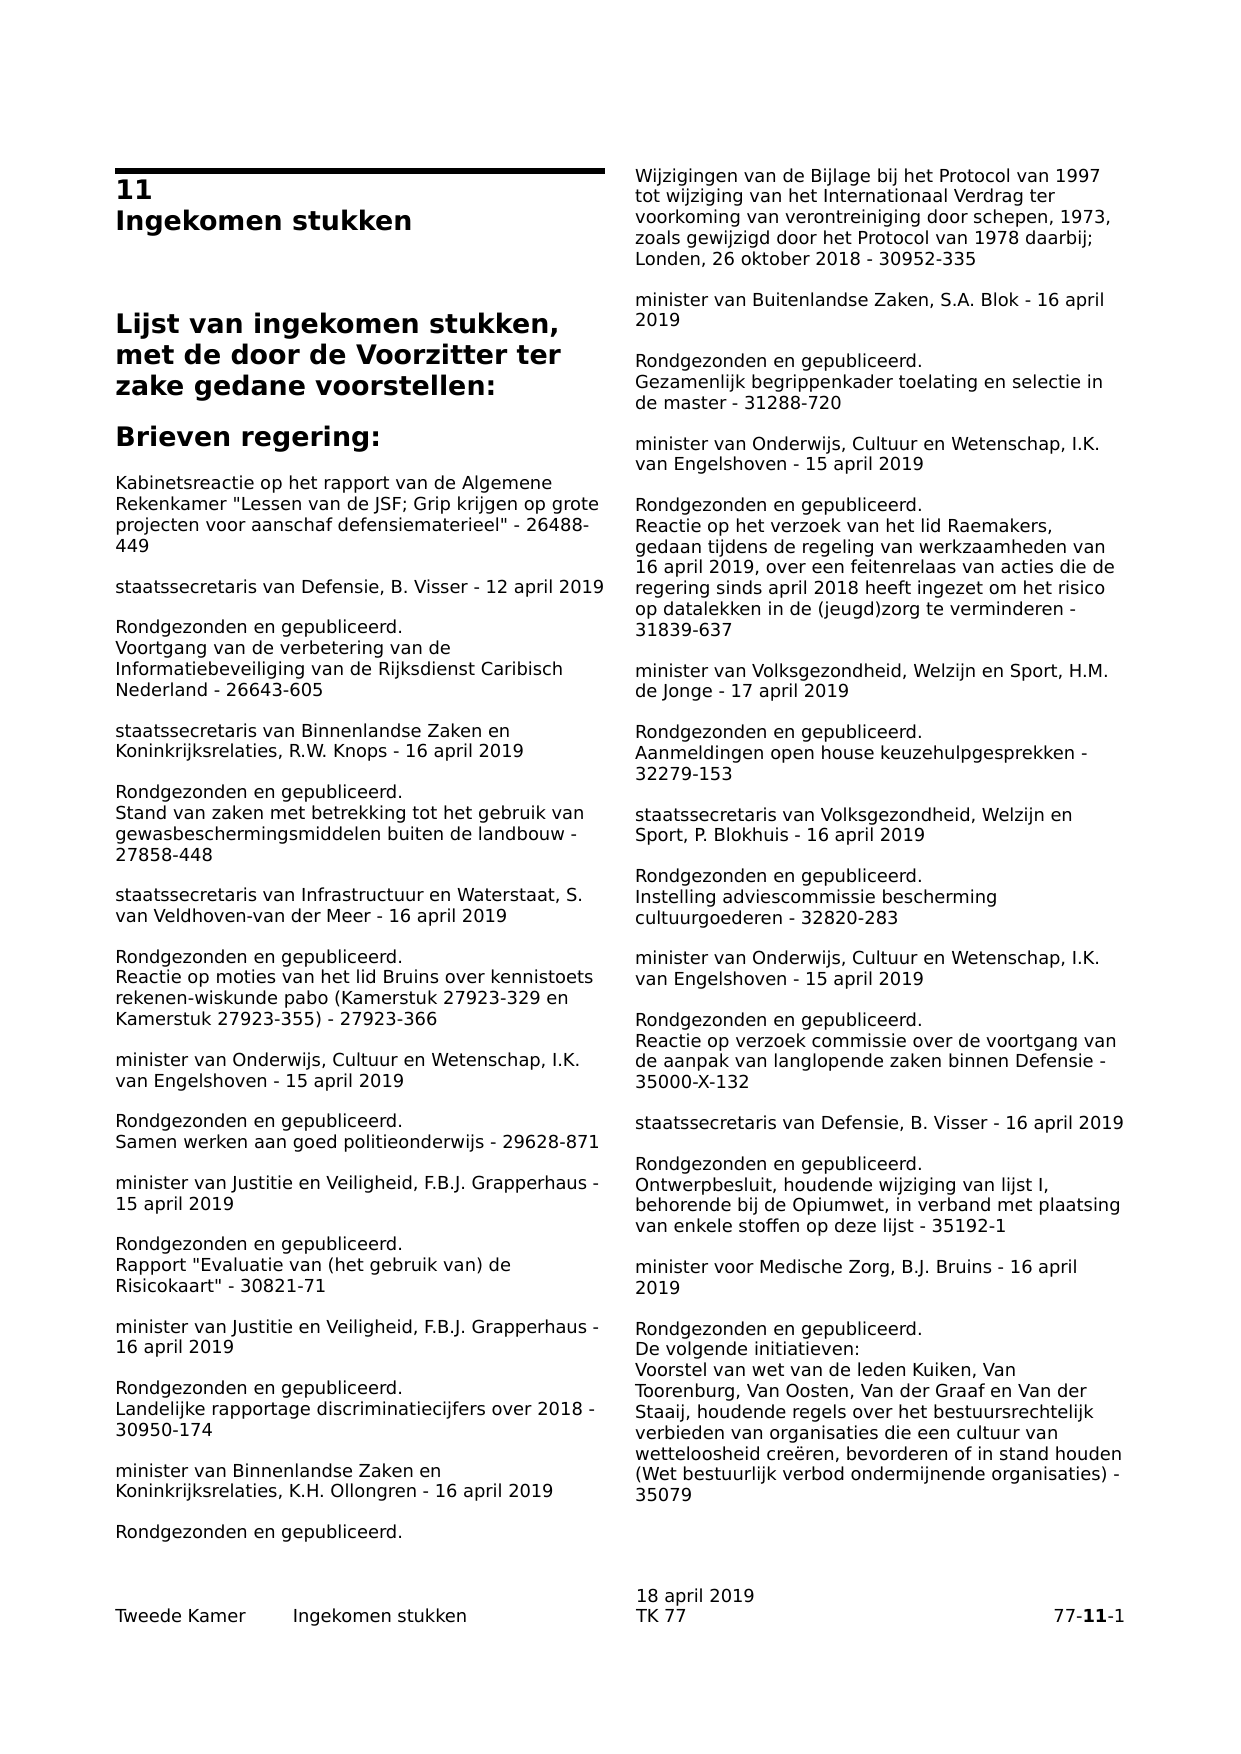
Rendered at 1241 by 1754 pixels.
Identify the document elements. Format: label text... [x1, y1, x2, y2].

text Rondgezonden en gepubliceerd. [115, 1234, 605, 1255]
title 11 Ingekomen stukken [115, 174, 605, 237]
text Ontwerpbesluit, houdende wijziging van lijst I, behorende bij de Opiumwet, in verband met plaatsing van enkele stoffen op deze lijst - 35192-1 [635, 1174, 1125, 1237]
text minister van Onderwijs, Cultuur en Wetenschap, I.K. van Engelshoven - 15 april 2019 [635, 948, 1125, 990]
text Rondgezonden en gepubliceerd. [635, 1318, 1125, 1339]
text Reactie op moties van het lid Bruins over kennistoets rekenen-wiskunde pabo (Kamerstuk 27923-329 en Kamerstuk 27923-355) - 27923-366 [115, 967, 605, 1030]
text minister voor Medische Zorg, B.J. Bruins - 16 april 2019 [635, 1257, 1125, 1298]
text Kabinetsreactie op het rapport van de Algemene Rekenkamer "Lessen van de JSF; Grip krijgen op grote projecten voor aanschaf defensiematerieel" - 26488-449 [115, 473, 605, 556]
text De volgende initiatieven: [635, 1339, 1125, 1360]
text Rondgezonden en gepubliceerd. [635, 495, 1125, 516]
text Aanmeldingen open house keuzehulpgesprekken - 32279-153 [635, 743, 1125, 784]
text Rondgezonden en gepubliceerd. [635, 722, 1125, 743]
text minister van Justitie en Veiligheid, F.B.J. Grapperhaus - 16 april 2019 [115, 1317, 605, 1358]
text Reactie op het verzoek van het lid Raemakers, gedaan tijdens de regeling van werkzaamheden van 16 april 2019, over een feitenrelaas van acties die de regering sinds april 2018 heeft ingezet om het risico op datalekken in de (jeugd)zorg te verminderen - 31839-637 [635, 516, 1125, 641]
text Rondgezonden en gepubliceerd. [115, 1378, 605, 1399]
text minister van Onderwijs, Cultuur en Wetenschap, I.K. van Engelshoven - 15 april 2019 [115, 1050, 605, 1091]
text Rapport "Evaluatie van (het gebruik van) de Risicokaart" - 30821-71 [115, 1255, 605, 1297]
text Voorstel van wet van de leden Kuiken, Van Toorenburg, Van Oosten, Van der Graaf en Van der Staaij, houdende regels over het bestuursrechtelijk verbieden van organisaties die een cultuur van wetteloosheid creëren, bevorderen of in stand houden (Wet bestuurlijk verbod ondermijnende organisaties) - 35079 [635, 1360, 1125, 1506]
text Wijzigingen van de Bijlage bij het Protocol van 1997 tot wijziging van het Internationaal Verdrag ter voorkoming van verontreiniging door schepen, 1973, zoals gewijzigd door het Protocol van 1978 daarbij; Londen, 26 oktober 2018 - 30952-335 [635, 165, 1125, 269]
text Landelijke rapportage discriminatiecijfers over 2018 - 30950-174 [115, 1399, 605, 1441]
text staatssecretaris van Defensie, B. Visser - 12 april 2019 [115, 576, 605, 597]
text Rondgezonden en gepubliceerd. [635, 1010, 1125, 1030]
text staatssecretaris van Binnenlandse Zaken en Koninkrijksrelaties, R.W. Knops - 16 april 2019 [115, 720, 605, 762]
text Rondgezonden en gepubliceerd. [115, 1522, 605, 1543]
text Rondgezonden en gepubliceerd. [635, 351, 1125, 372]
text Gezamenlijk begrippenkader toelating en selectie in de master - 31288-720 [635, 372, 1125, 413]
text Rondgezonden en gepubliceerd. [115, 617, 605, 638]
text Rondgezonden en gepubliceerd. [635, 866, 1125, 887]
text minister van Justitie en Veiligheid, F.B.J. Grapperhaus - 15 april 2019 [115, 1173, 605, 1214]
title Brieven regering: [115, 422, 605, 453]
text Instelling adviescommissie bescherming cultuurgoederen - 32820-283 [635, 887, 1125, 928]
text staatssecretaris van Defensie, B. Visser - 16 april 2019 [635, 1113, 1125, 1134]
text Rondgezonden en gepubliceerd. [115, 1111, 605, 1132]
text Rondgezonden en gepubliceerd. [115, 947, 605, 967]
text staatssecretaris van Infrastructuur en Waterstaat, S. van Veldhoven-van der Meer - 16 april 2019 [115, 885, 605, 927]
text Voortgang van de verbetering van de Informatiebeveiliging van de Rijksdienst Caribisch Nederland - 26643-605 [115, 638, 605, 700]
text Rondgezonden en gepubliceerd. [115, 782, 605, 803]
text minister van Binnenlandse Zaken en Koninkrijksrelaties, K.H. Ollongren - 16 april 2019 [115, 1461, 605, 1502]
text Samen werken aan goed politieonderwijs - 29628-871 [115, 1132, 605, 1153]
text Reactie op verzoek commissie over de voortgang van de aanpak van langlopende zaken binnen Defensie - 35000-X-132 [635, 1030, 1125, 1093]
text minister van Buitenlandse Zaken, S.A. Blok - 16 april 2019 [635, 289, 1125, 331]
text staatssecretaris van Volksgezondheid, Welzijn en Sport, P. Blokhuis - 16 april 2019 [635, 804, 1125, 846]
text Stand van zaken met betrekking tot het gebruik van gewasbeschermingsmiddelen buiten de landbouw - 27858-448 [115, 803, 605, 865]
text minister van Onderwijs, Cultuur en Wetenschap, I.K. van Engelshoven - 15 april 2019 [635, 433, 1125, 475]
text minister van Volksgezondheid, Welzijn en Sport, H.M. de Jonge - 17 april 2019 [635, 661, 1125, 702]
text Rondgezonden en gepubliceerd. [635, 1154, 1125, 1174]
title Lijst van ingekomen stukken, met de door de Voorzitter ter zake gedane voorstellen: [115, 308, 605, 402]
